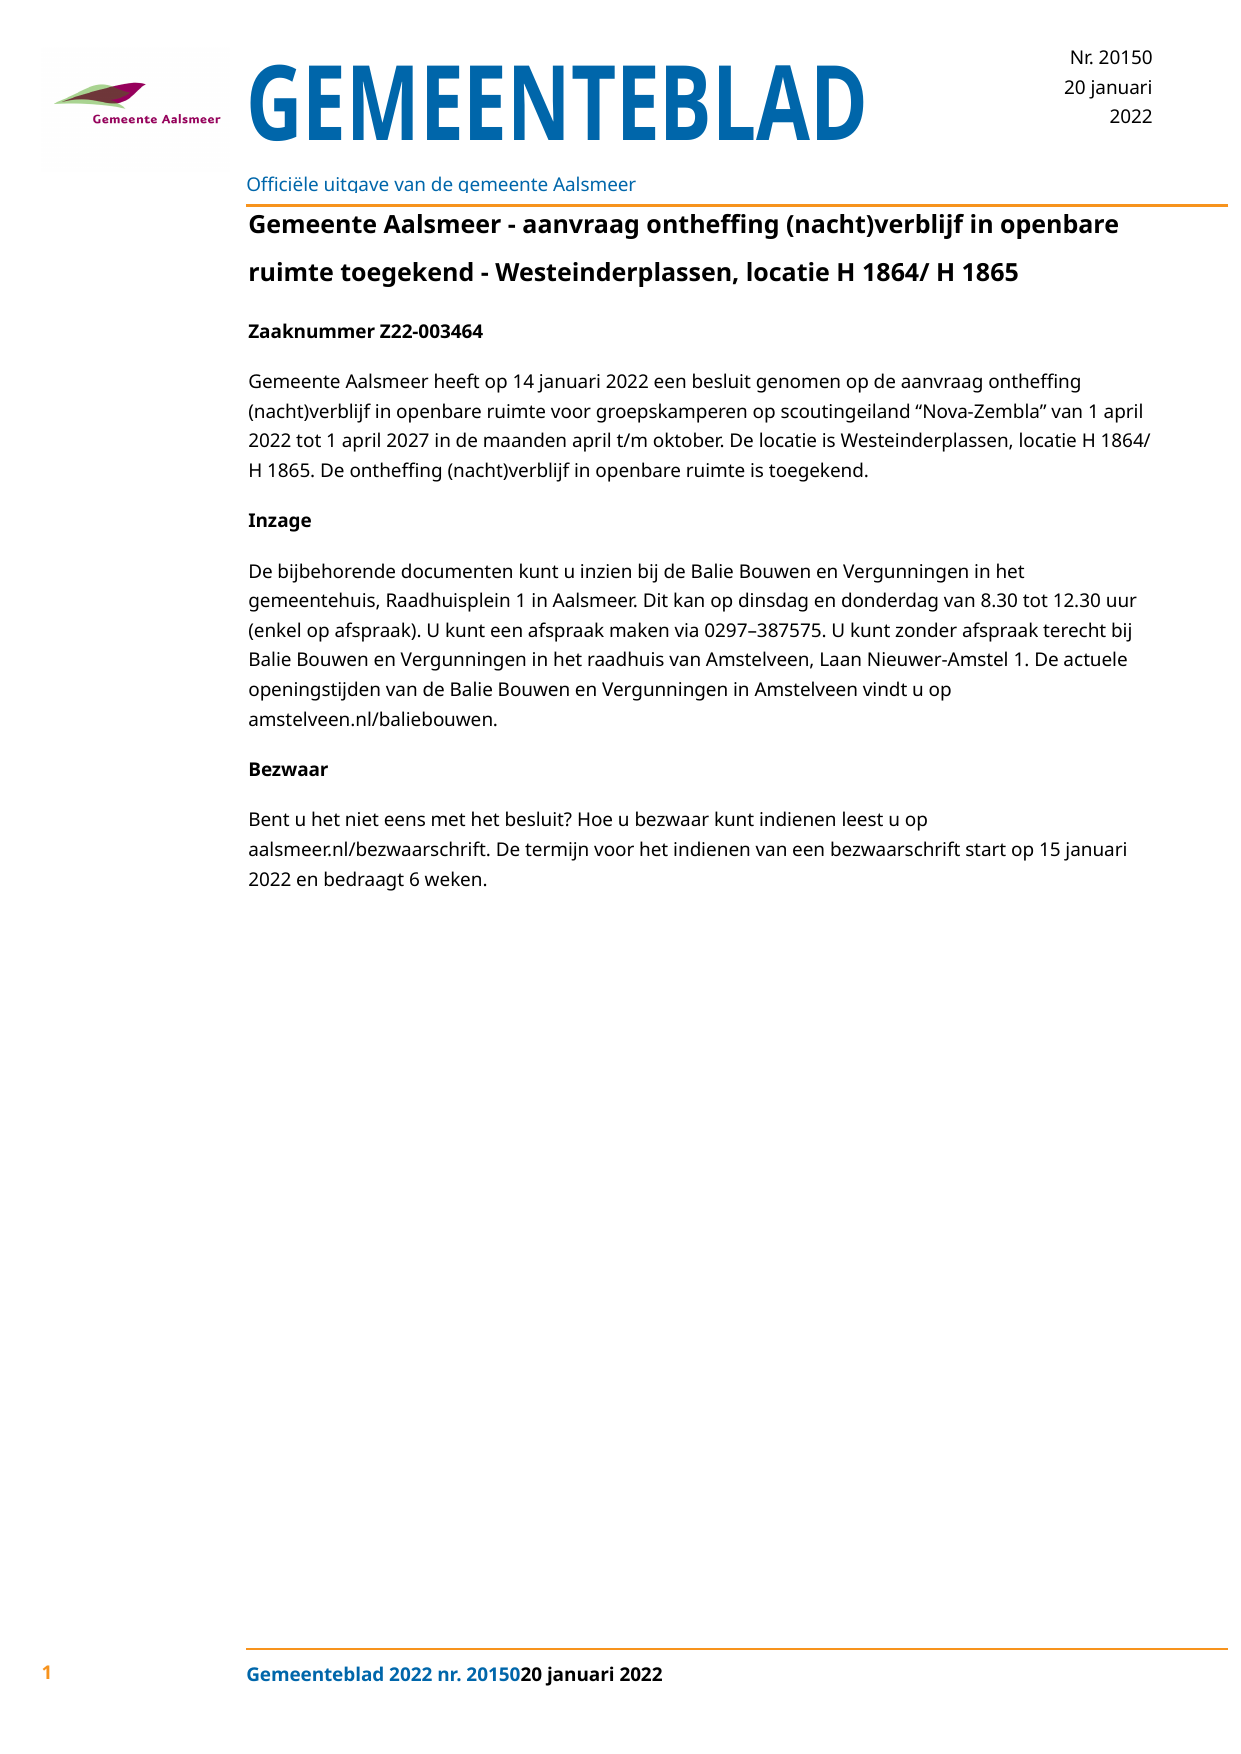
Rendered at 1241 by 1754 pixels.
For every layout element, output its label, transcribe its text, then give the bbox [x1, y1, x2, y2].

text Zaaknummer Z22-003464 [248, 318, 1152, 344]
text Bezwaar [248, 756, 1152, 782]
text Inzage [248, 507, 1152, 533]
text Bent u het niet eens met het besluit? Hoe u bezwaar kunt indienen leest u op aalsmeer.nl/bezwaarschrift. De termijn voor het indienen van een bezwaarschrift start op 15 januari 2022 en bedraagt 6 weken. [248, 807, 1152, 892]
picture [41, 47, 231, 172]
text Gemeente Aalsmeer heeft op 14 januari 2022 een besluit genomen op de aanvraag ontheffing (nacht)verblijf in openbare ruimte voor groepskamperen op scoutingeiland “Nova-Zembla” van 1 april 2022 tot 1 april 2027 in de maanden april t/m oktober. De locatie is Westeinderplassen, locatie H 1864/ H 1865. De ontheffing (nacht)verblijf in openbare ruimte is toegekend. [248, 368, 1152, 483]
text Gemeente Aalsmeer - aanvraag ontheffing (nacht)verblijf in openbare ruimte toegekend - Westeinderplassen, locatie H 1864/ H 1865 [248, 207, 1152, 288]
text De bijbehorende documenten kunt u inzien bij de Balie Bouwen en Vergunningen in het gemeentehuis, Raadhuisplein 1 in Aalsmeer. Dit kan op dinsdag en donderdag van 8.30 tot 12.30 uur (enkel op afspraak). U kunt een afspraak maken via 0297–387575. U kunt zonder afspraak terecht bij Balie Bouwen en Vergunningen in het raadhuis van Amstelveen, Laan Nieuwer-Amstel 1. De actuele openingstijden van de Balie Bouwen en Vergunningen in Amstelveen vindt u op amstelveen.nl/baliebouwen. [248, 558, 1152, 732]
